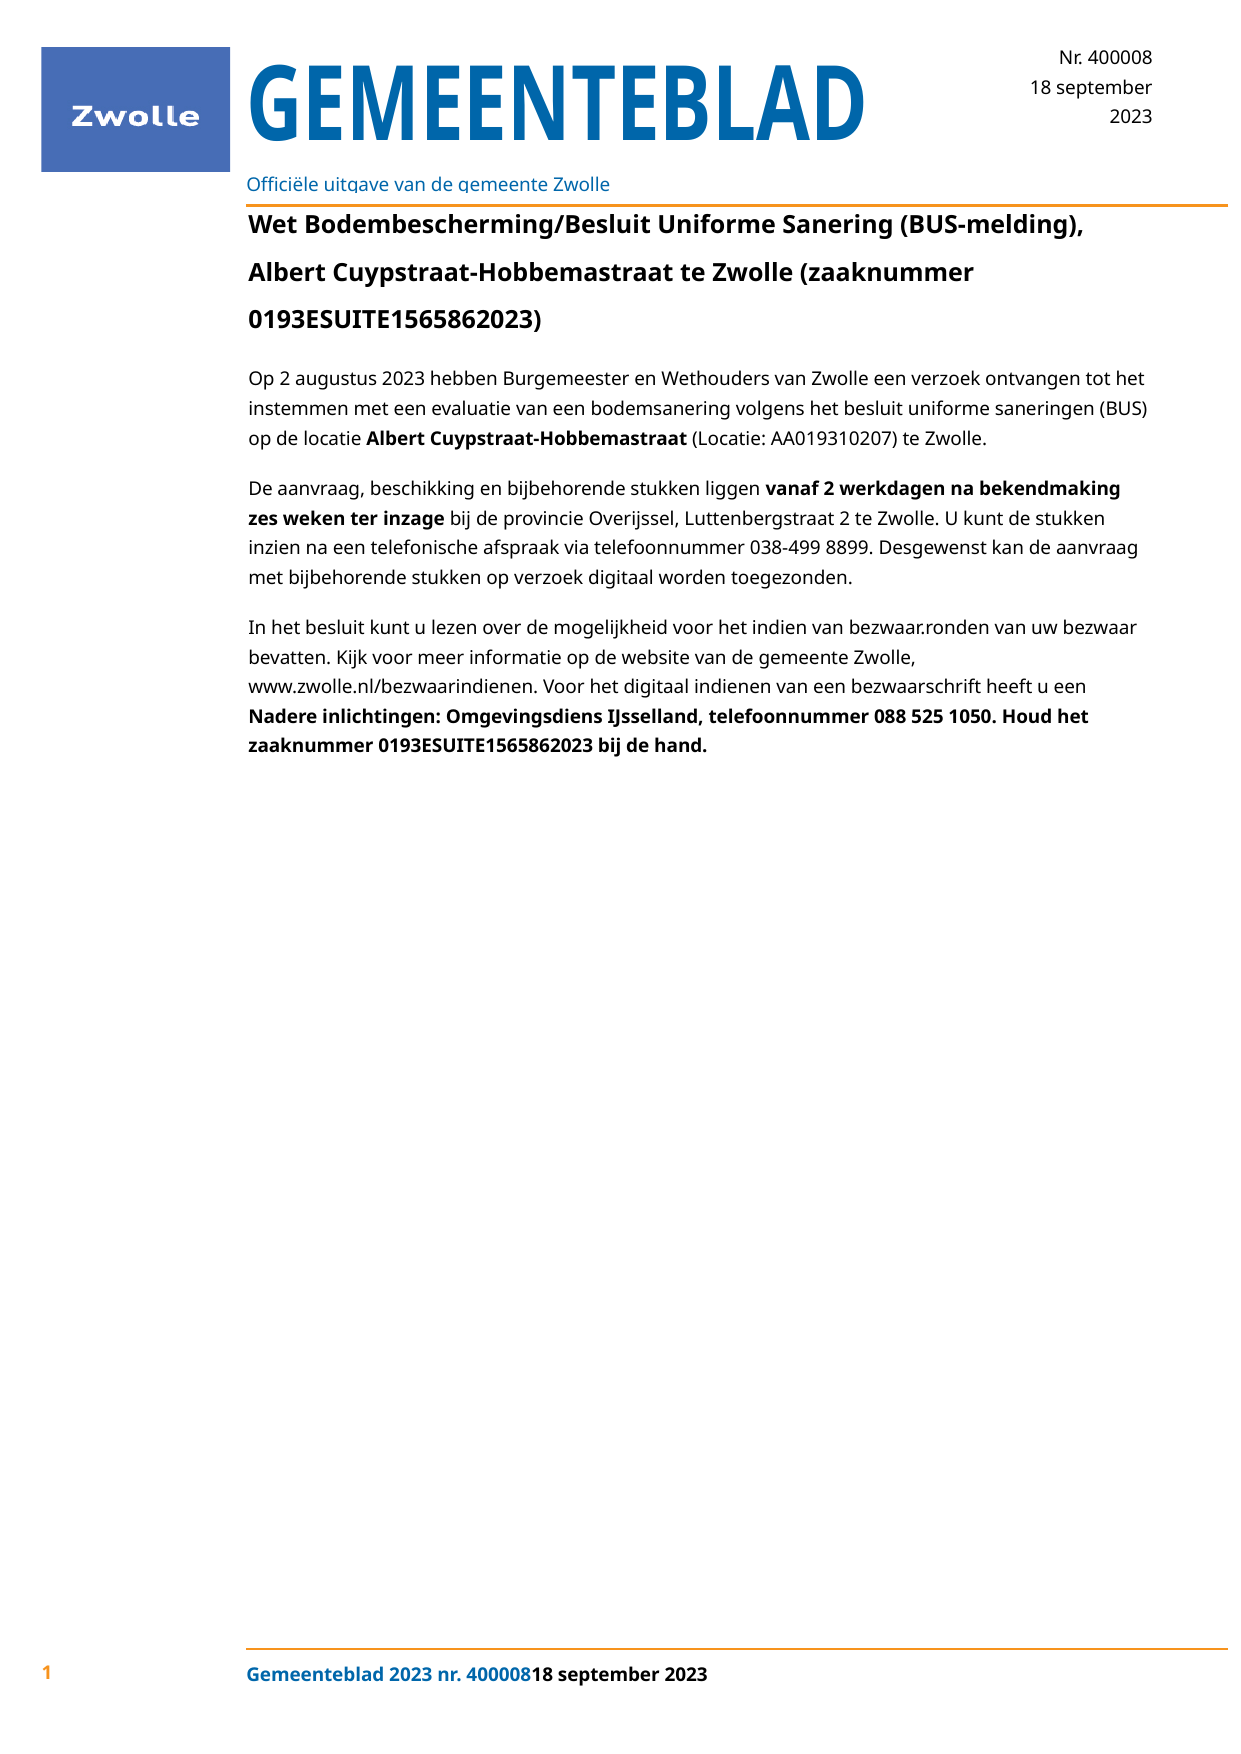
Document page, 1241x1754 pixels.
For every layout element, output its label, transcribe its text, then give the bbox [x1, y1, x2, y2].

picture [41, 47, 231, 172]
text Op 2 augustus 2023 hebben Burgemeester en Wethouders van Zwolle een verzoek ontvangen tot het instemmen met een evaluatie van een bodemsanering volgens het besluit uniforme saneringen (BUS) op de locatie Albert Cuypstraat-Hobbemastraat (Locatie: AA019310207) te Zwolle. [248, 366, 1152, 450]
text De aanvraag, beschikking en bijbehorende stukken liggen vanaf 2 werkdagen na bekendmaking zes weken ter inzage bij de provincie Overijssel, Luttenbergstraat 2 te Zwolle. U kunt de stukken inzien na een telefonische afspraak via telefoonnummer 038-499 8899. Desgewenst kan de aanvraag met bijbehorende stukken op verzoek digitaal worden toegezonden. [248, 475, 1152, 589]
text In het besluit kunt u lezen over de mogelijkheid voor het indien van bezwaar.ronden van uw bezwaar bevatten. Kijk voor meer informatie op de website van de gemeente Zwolle, www.zwolle.nl/bezwaarindienen. Voor het digitaal indienen van een bezwaarschrift heeft u een Nadere inlichtingen: Omgevingsdiens IJsselland, telefoonnummer 088 525 1050. Houd het zaaknummer 0193ESUITE1565862023 bij de hand. [248, 614, 1152, 758]
text Wet Bodembescherming/Besluit Uniforme Sanering (BUS-melding), Albert Cuypstraat-Hobbemastraat te Zwolle (zaaknummer 0193ESUITE1565862023) [248, 207, 1152, 336]
